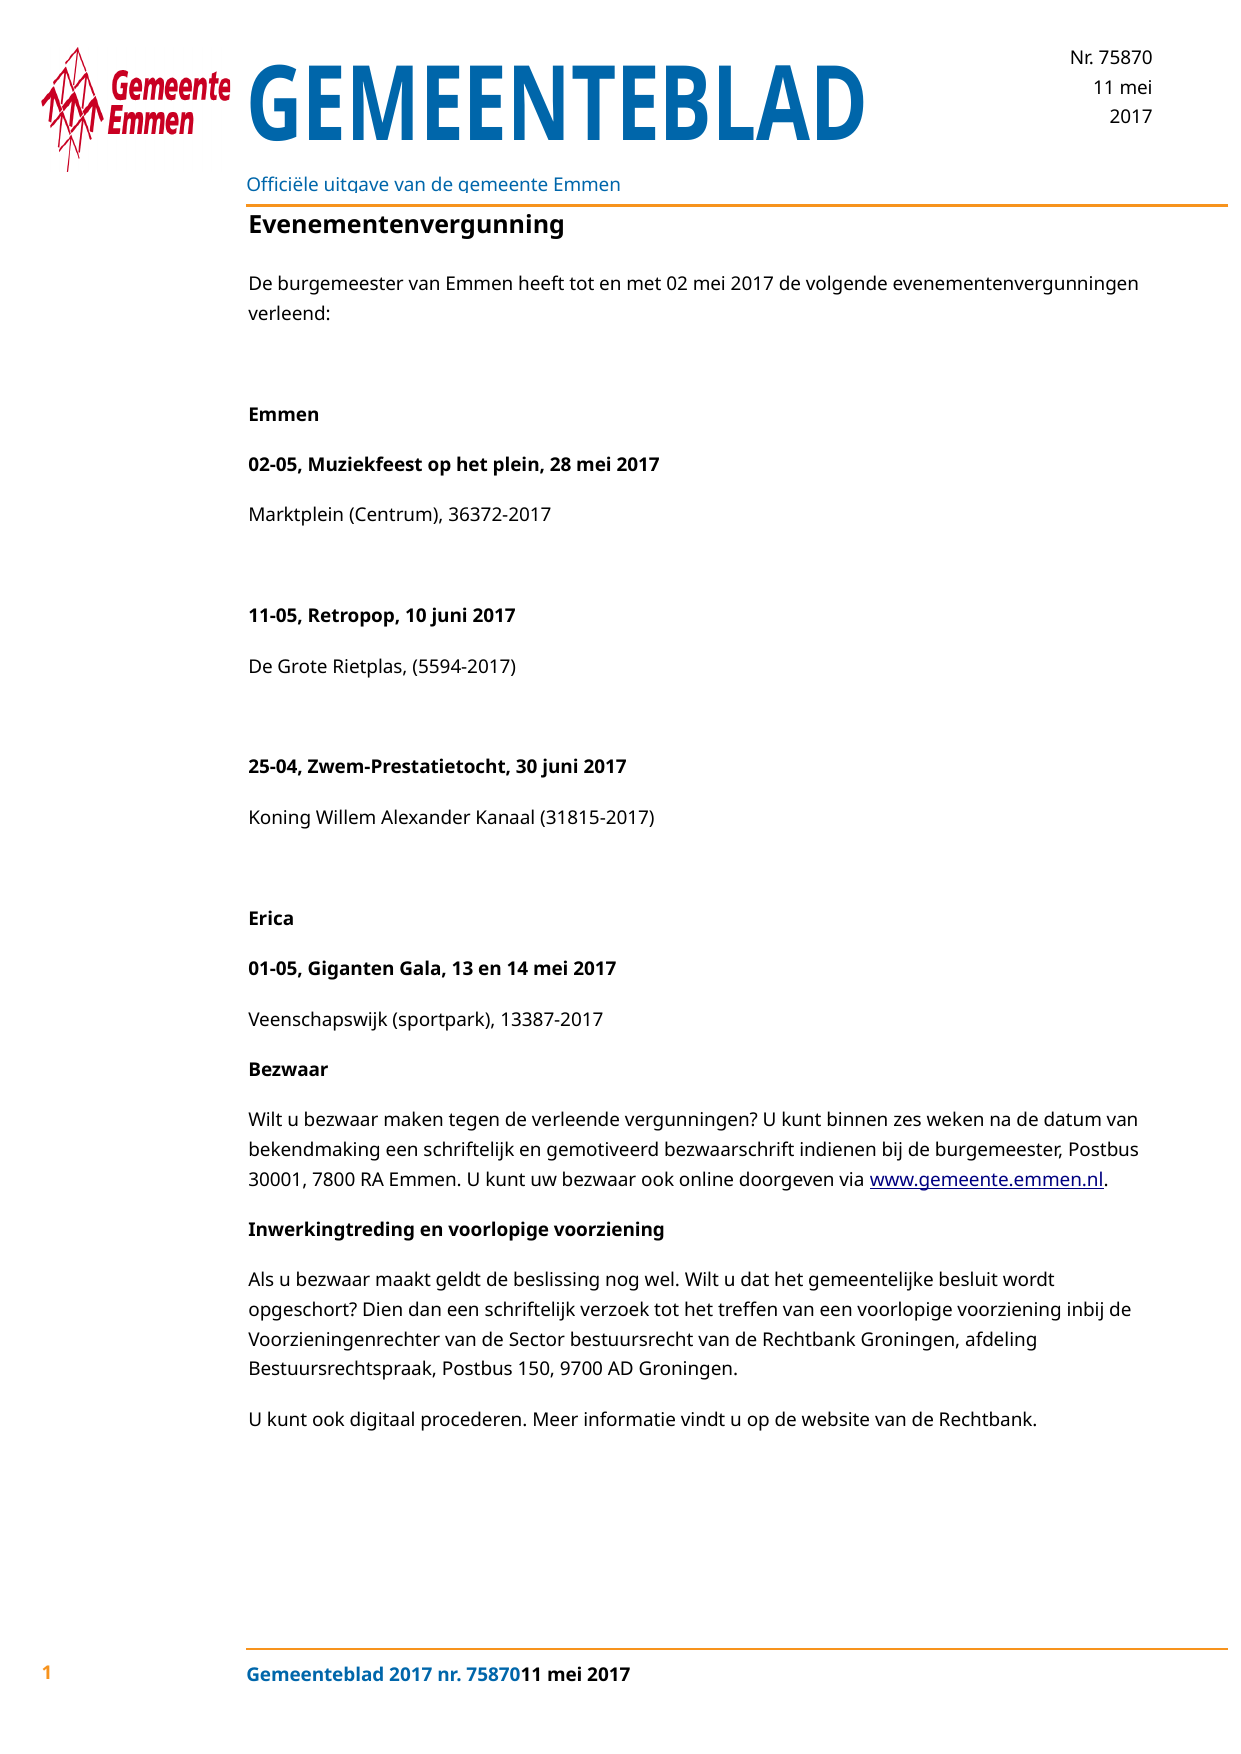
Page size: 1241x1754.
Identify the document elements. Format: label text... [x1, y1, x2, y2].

text Wilt u bezwaar maken tegen de verleende vergunningen? U kunt binnen zes weken na de datum van bekendmaking een schriftelijk en gemotiveerd bezwaarschrift indienen bij de burgemeester, Postbus 30001, 7800 RA Emmen. U kunt uw bezwaar ook online doorgeven via www.gemeente.emmen.nl. [248, 1107, 1152, 1191]
text 01-05, Giganten Gala, 13 en 14 mei 2017 [248, 955, 1152, 981]
text Evenementenvergunning [248, 207, 1152, 241]
picture [41, 47, 231, 172]
text Marktplein (Centrum), 36372-2017 [248, 502, 1152, 527]
text 25-04, Zwem-Prestatietocht, 30 juni 2017 [248, 754, 1152, 779]
text U kunt ook digitaal procederen. Meer informatie vindt u op de website van de Rechtbank. [248, 1406, 1152, 1431]
text Emmen [248, 401, 1152, 426]
text 02-05, Muziekfeest op het plein, 28 mei 2017 [248, 451, 1152, 477]
text Inwerkingtreding en voorlopige voorziening [248, 1216, 1152, 1242]
text Erica [248, 905, 1152, 931]
text Bezwaar [248, 1056, 1152, 1082]
text Als u bezwaar maakt geldt de beslissing nog wel. Wilt u dat het gemeentelijke besluit wordt opgeschort? Dien dan een schriftelijk verzoek tot het treffen van een voorlopige voorziening inbij de Voorzieningenrechter van de Sector bestuursrecht van de Rechtbank Groningen, afdeling Bestuursrechtspraak, Postbus 150, 9700 AD Groningen. [248, 1267, 1152, 1381]
text Veenschapswijk (sportpark), 13387-2017 [248, 1006, 1152, 1031]
text 11-05, Retropop, 10 juni 2017 [248, 602, 1152, 628]
text De burgemeester van Emmen heeft tot en met 02 mei 2017 de volgende evenementenvergunningen verleend: [248, 270, 1152, 326]
text De Grote Rietplas, (5594-2017) [248, 653, 1152, 678]
text Koning Willem Alexander Kanaal (31815-2017) [248, 804, 1152, 830]
